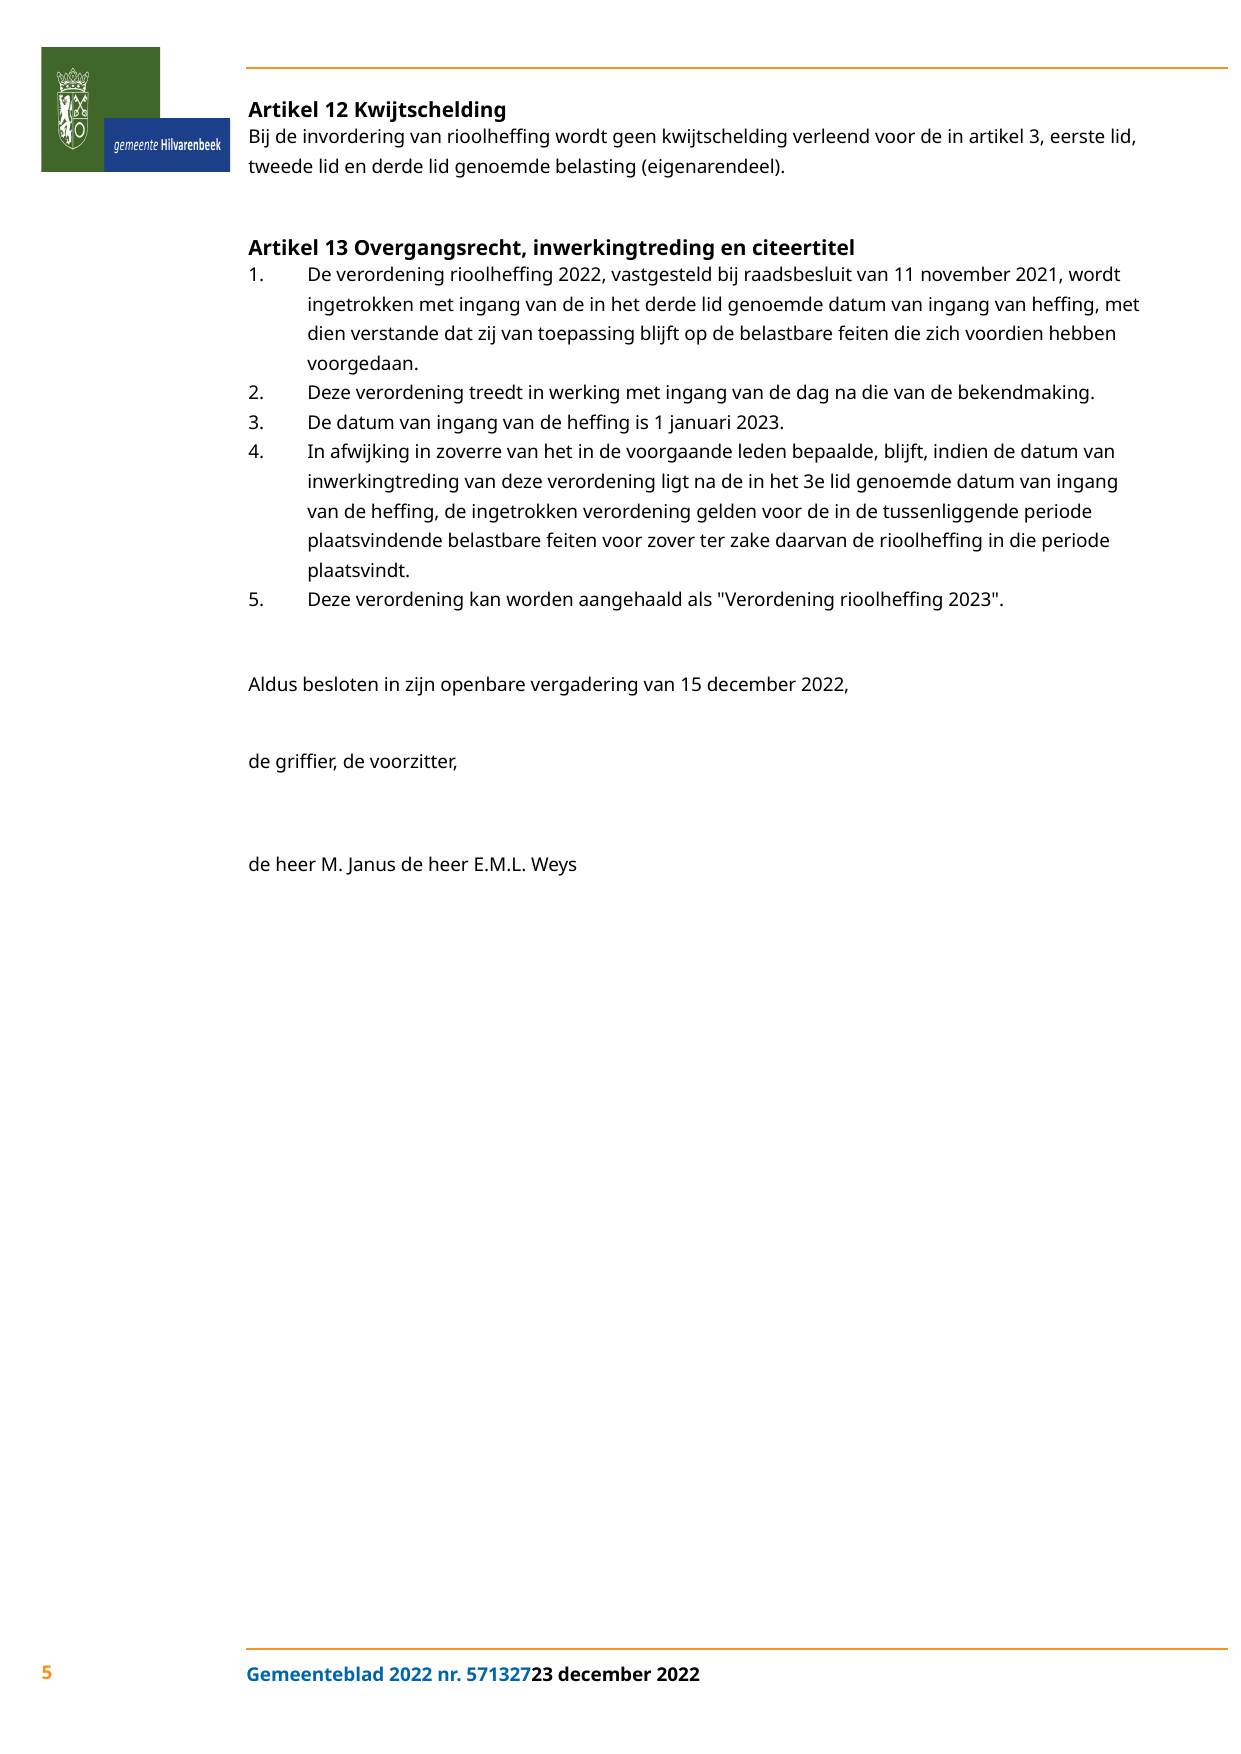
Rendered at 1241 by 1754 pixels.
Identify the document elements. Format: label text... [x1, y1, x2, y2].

text Bij de invordering van rioolheffing wordt geen kwijtschelding verleend voor de in artikel 3, eerste lid, tweede lid en derde lid genoemde belasting (eigenarendeel). [248, 123, 1152, 178]
list In afwijking in zoverre van het in de voorgaande leden bepaalde, blijft, indien de datum van inwerkingtreding van deze verordening ligt na de in het 3e lid genoemde datum van ingang van de heffing, de ingetrokken verordening gelden voor de in de tussenliggende periode plaatsvindende belastbare feiten voor zover ter zake daarvan de rioolheffing in die periode plaatsvindt. [248, 439, 1152, 583]
list De datum van ingang van de heffing is 1 januari 2023. [248, 409, 1152, 435]
text Artikel 12 Kwijtschelding [248, 95, 1152, 123]
picture [41, 47, 231, 172]
text de heer M. Janus de heer E.M.L. Weys [248, 852, 1152, 877]
list Deze verordening kan worden aangehaald als "Verordening rioolheffing 2023". [248, 587, 1152, 612]
text Aldus besloten in zijn openbare vergadering van 15 december 2022, [248, 672, 1152, 697]
list De verordening rioolheffing 2022, vastgesteld bij raadsbesluit van 11 november 2021, wordt ingetrokken met ingang van de in het derde lid genoemde datum van ingang van heffing, met dien verstande dat zij van toepassing blijft op de belastbare feiten die zich voordien hebben voorgedaan. [248, 261, 1152, 376]
list Deze verordening treedt in werking met ingang van de dag na die van de bekendmaking. [248, 379, 1152, 405]
text de griffier, de voorzitter, [248, 749, 1152, 774]
text Artikel 13 Overgangsrecht, inwerkingtreding en citeertitel [248, 233, 1152, 261]
